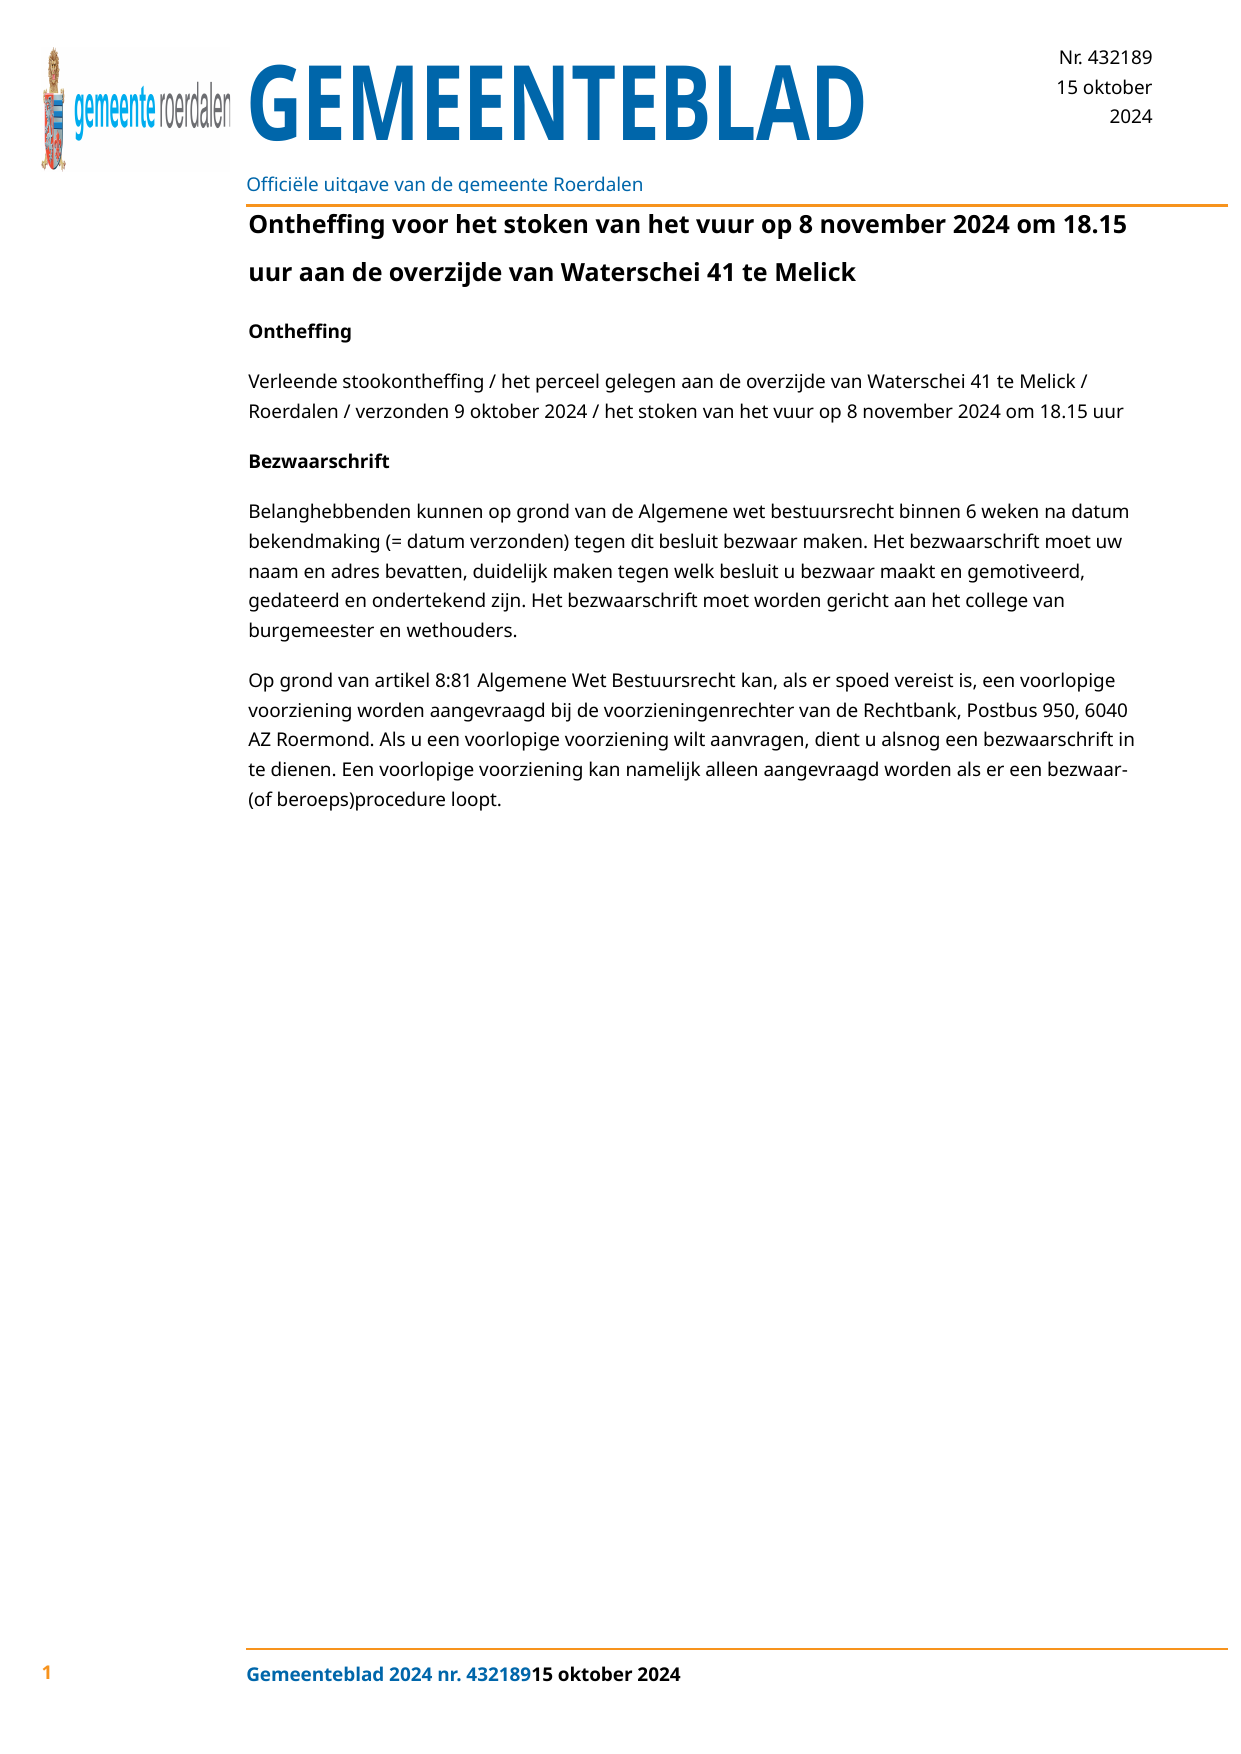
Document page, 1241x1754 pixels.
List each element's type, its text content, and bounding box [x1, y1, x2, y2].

text Ontheffing voor het stoken van het vuur op 8 november 2024 om 18.15 uur aan de overzijde van Waterschei 41 te Melick [248, 207, 1152, 288]
text Op grond van artikel 8:81 Algemene Wet Bestuursrecht kan, als er spoed vereist is, een voorlopige voorziening worden aangevraagd bij de voorzieningenrechter van de Rechtbank, Postbus 950, 6040 AZ Roermond. Als u een voorlopige voorziening wilt aanvragen, dient u alsnog een bezwaarschrift in te dienen. Een voorlopige voorziening kan namelijk alleen aangevraagd worden als er een bezwaar- (of beroeps)procedure loopt. [248, 667, 1152, 812]
picture [41, 47, 231, 172]
text Ontheffing [248, 318, 1152, 344]
text Bezwaarschrift [248, 448, 1152, 474]
text Belanghebbenden kunnen op grond van de Algemene wet bestuursrecht binnen 6 weken na datum bekendmaking (= datum verzonden) tegen dit besluit bezwaar maken. Het bezwaarschrift moet uw naam en adres bevatten, duidelijk maken tegen welk besluit u bezwaar maakt en gemotiveerd, gedateerd en ondertekend zijn. Het bezwaarschrift moet worden gericht aan het college van burgemeester en wethouders. [248, 499, 1152, 643]
text Verleende stookontheffing / het perceel gelegen aan de overzijde van Waterschei 41 te Melick / Roerdalen / verzonden 9 oktober 2024 / het stoken van het vuur op 8 november 2024 om 18.15 uur [248, 368, 1152, 424]
